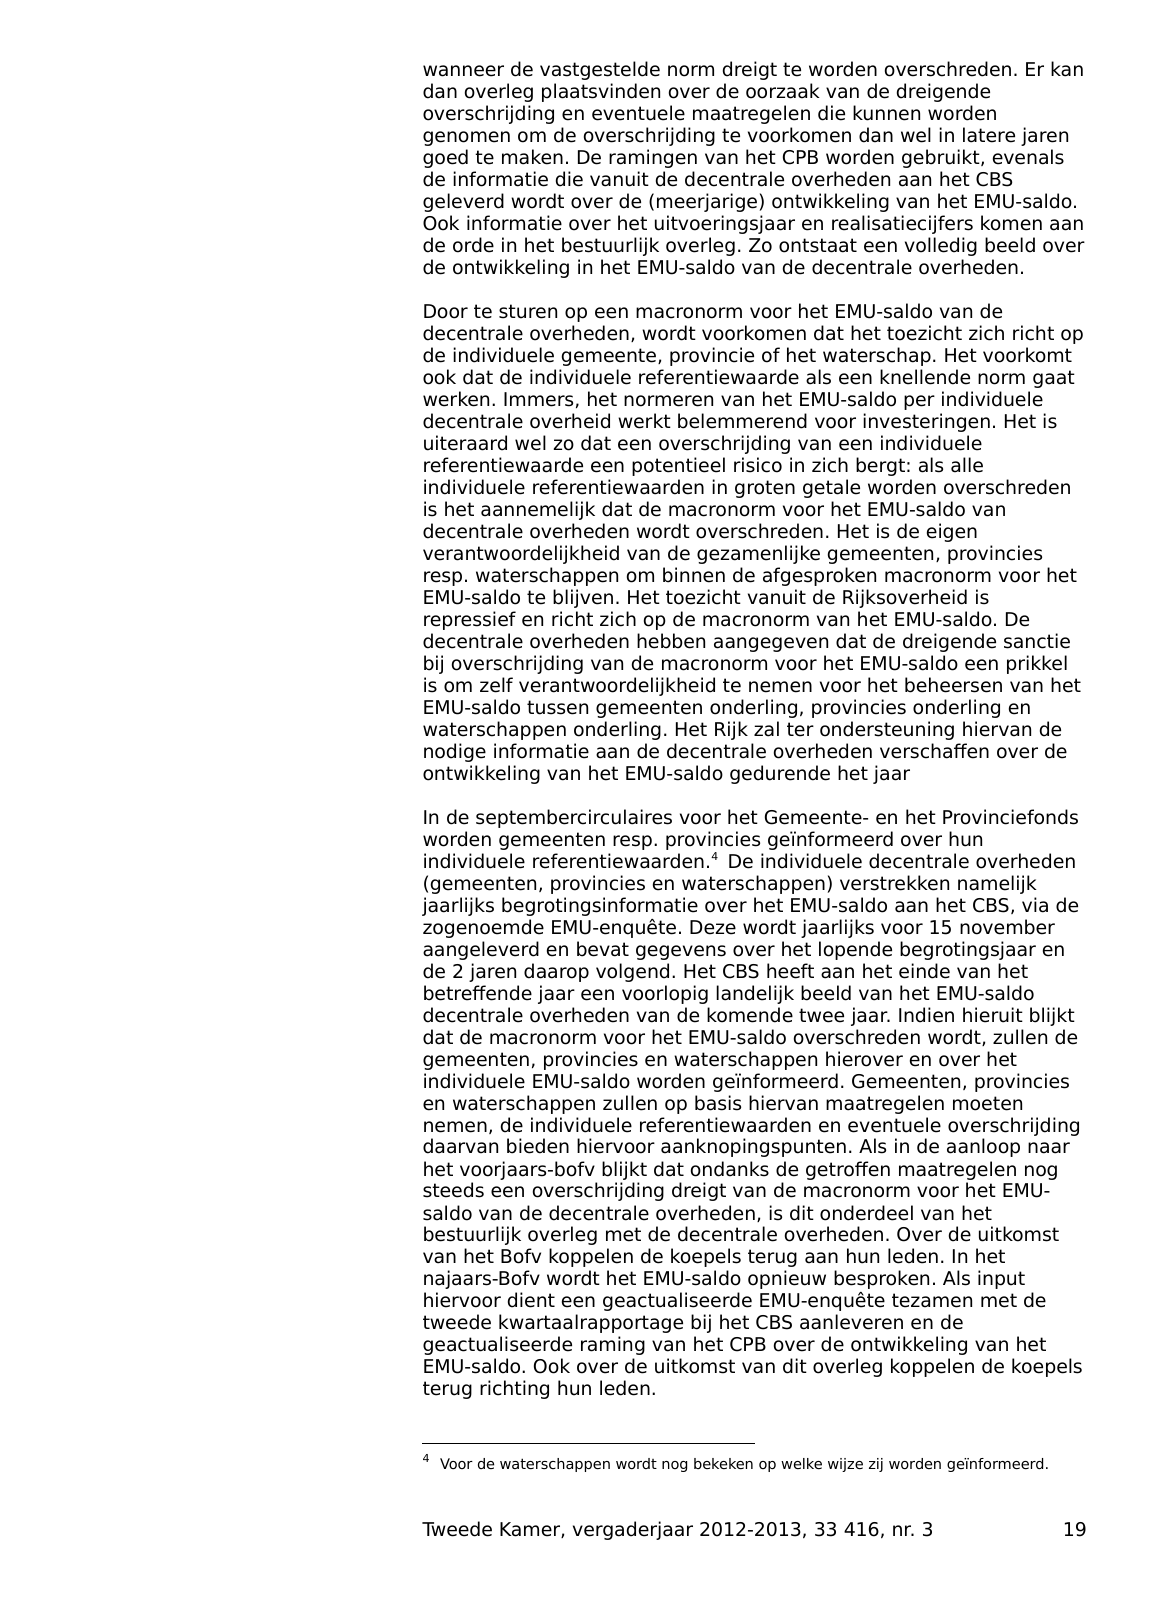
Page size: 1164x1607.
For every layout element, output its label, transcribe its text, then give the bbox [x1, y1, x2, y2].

text Voor de waterschappen wordt nog bekeken op welke wijze zij worden geïnformeerd. [422, 1452, 1087, 1474]
text Door te sturen op een macronorm voor het EMU-saldo van de decentrale overheden, wordt voorkomen dat het toezicht zich richt op de individuele gemeente, provincie of het waterschap. Het voorkomt ook dat de individuele referentiewaarde als een knellende norm gaat werken. Immers, het normeren van het EMU-saldo per individuele decentrale overheid werkt belemmerend voor investeringen. Het is uiteraard wel zo dat een overschrijding van een individuele referentiewaarde een potentieel risico in zich bergt: als alle individuele referentiewaarden in groten getale worden overschreden is het aannemelijk dat de macronorm voor het EMU-saldo van decentrale overheden wordt overschreden. Het is de eigen verantwoordelijkheid van de gezamenlijke gemeenten, provincies resp. waterschappen om binnen de afgesproken macronorm voor het EMU-saldo te blijven. Het toezicht vanuit de Rijksoverheid is repressief en richt zich op de macronorm van het EMU-saldo. De decentrale overheden hebben aangegeven dat de dreigende sanctie bij overschrijding van de macronorm voor het EMU-saldo een prikkel is om zelf verantwoordelijkheid te nemen voor het beheersen van het EMU-saldo tussen gemeenten onderling, provincies onderling en waterschappen onderling. Het Rijk zal ter ondersteuning hiervan de nodige informatie aan de decentrale overheden verschaffen over de ontwikkeling van het EMU-saldo gedurende het jaar [422, 301, 1087, 784]
text In de septembercirculaires voor het Gemeente- en het Provinciefonds worden gemeenten resp. provincies geïnformeerd over hun individuele referentiewaarden. De individuele decentrale overheden (gemeenten, provincies en waterschappen) verstrekken namelijk jaarlijks begrotingsinformatie over het EMU-saldo aan het CBS, via de zogenoemde EMU-enquête. Deze wordt jaarlijks voor 15 november aangeleverd en bevat gegevens over het lopende begrotingsjaar en de 2 jaren daarop volgend. Het CBS heeft aan het einde van het betreffende jaar een voorlopig landelijk beeld van het EMU-saldo decentrale overheden van de komende twee jaar. Indien hieruit blijkt dat de macronorm voor het EMU-saldo overschreden wordt, zullen de gemeenten, provincies en waterschappen hierover en over het individuele EMU-saldo worden geïnformeerd. Gemeenten, provincies en waterschappen zullen op basis hiervan maatregelen moeten nemen, de individuele referentiewaarden en eventuele overschrijding daarvan bieden hiervoor aanknopingspunten. Als in de aanloop naar het voorjaars-bofv blijkt dat ondanks de getroffen maatregelen nog steeds een overschrijding dreigt van de macronorm voor het EMU-saldo van de decentrale overheden, is dit onderdeel van het bestuurlijk overleg met de decentrale overheden. Over de uitkomst van het Bofv koppelen de koepels terug aan hun leden. In het najaars-Bofv wordt het EMU-saldo opnieuw besproken. Als input hiervoor dient een geactualiseerde EMU-enquête tezamen met de tweede kwartaalrapportage bij het CBS aanleveren en de geactualiseerde raming van het CPB over de ontwikkeling van het EMU-saldo. Ook over de uitkomst van dit overleg koppelen de koepels terug richting hun leden. [422, 807, 1087, 1400]
text wanneer de vastgestelde norm dreigt te worden overschreden. Er kan dan overleg plaatsvinden over de oorzaak van de dreigende overschrijding en eventuele maatregelen die kunnen worden genomen om de overschrijding te voorkomen dan wel in latere jaren goed te maken. De ramingen van het CPB worden gebruikt, evenals de informatie die vanuit de decentrale overheden aan het CBS geleverd wordt over de (meerjarige) ontwikkeling van het EMU-saldo. Ook informatie over het uitvoeringsjaar en realisatiecijfers komen aan de orde in het bestuurlijk overleg. Zo ontstaat een volledig beeld over de ontwikkeling in het EMU-saldo van de decentrale overheden. [422, 59, 1087, 279]
